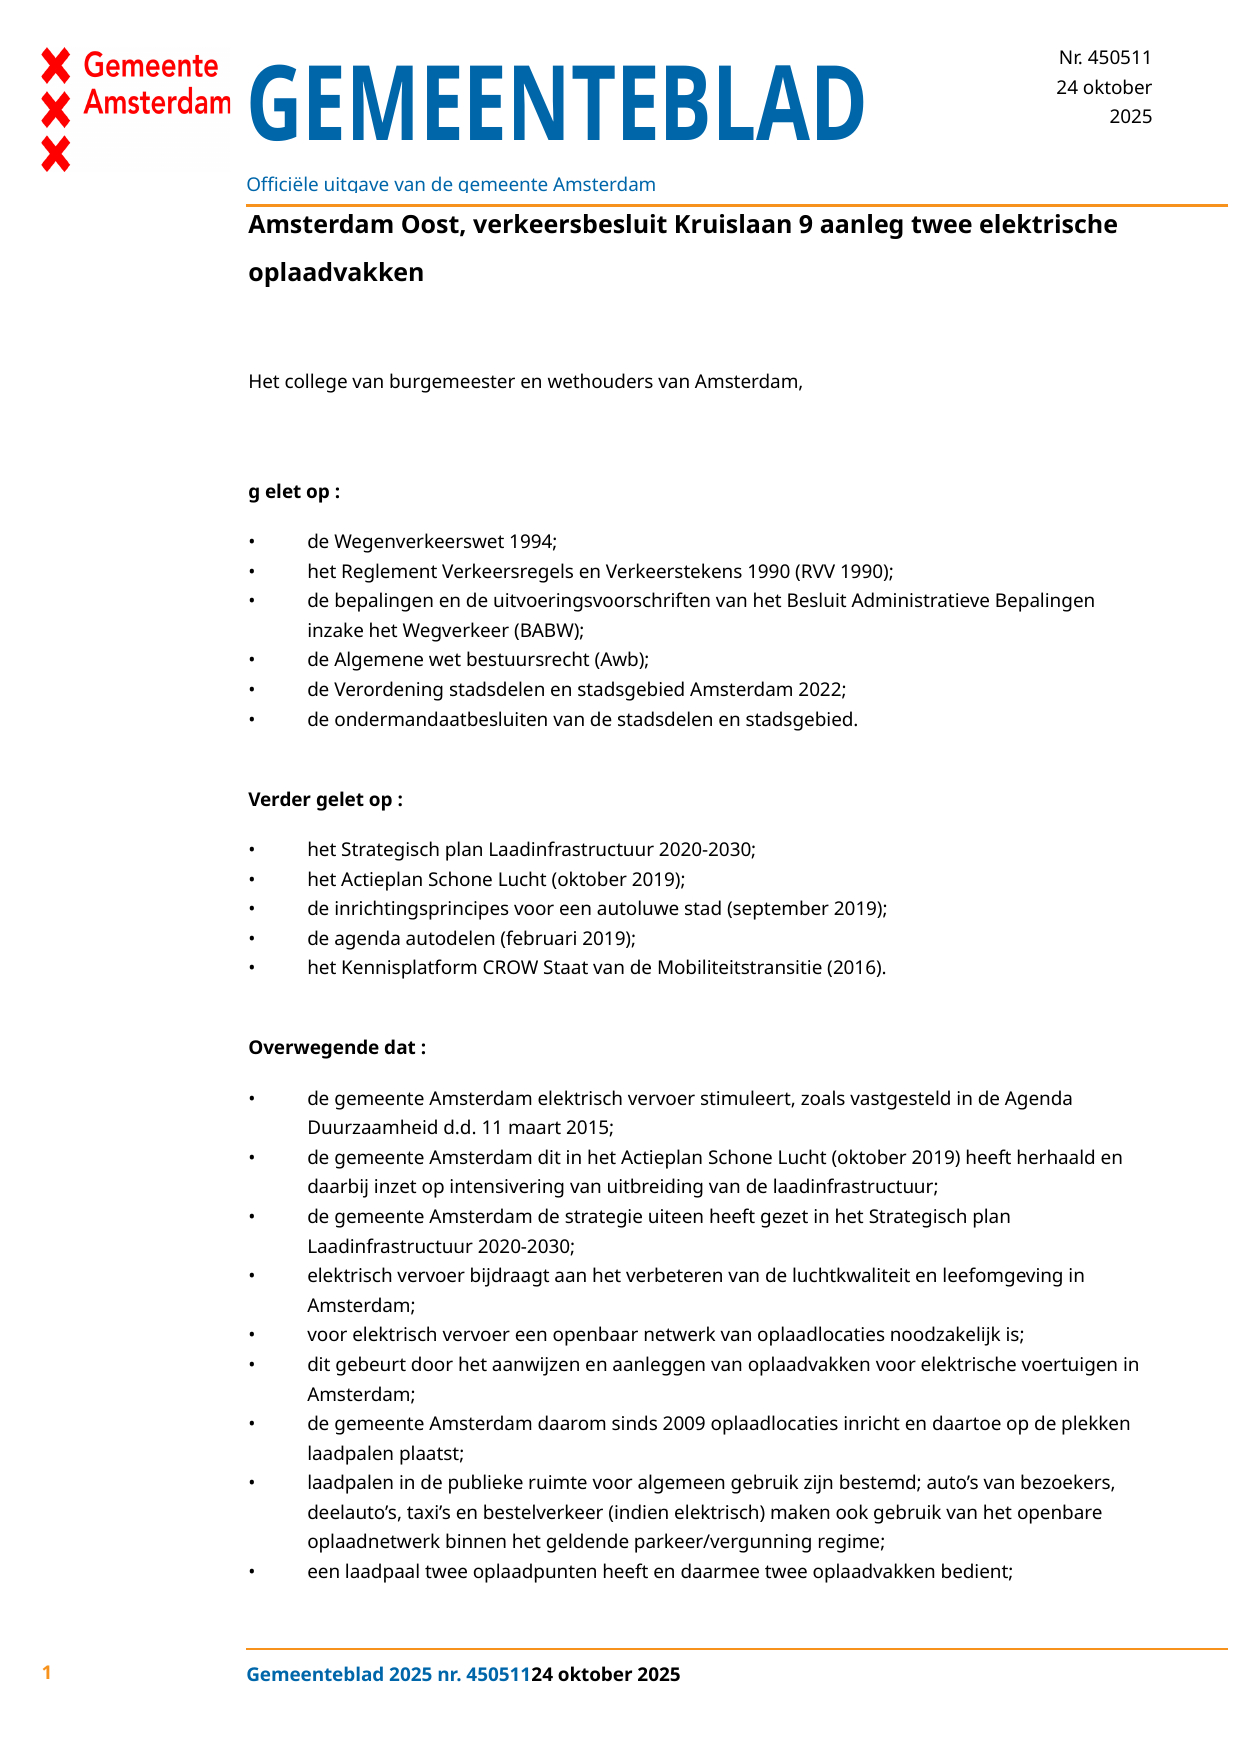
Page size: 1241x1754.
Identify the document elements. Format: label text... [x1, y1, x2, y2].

text Het college van burgemeester en wethouders van Amsterdam, [248, 368, 1152, 394]
text Overwegende dat : [248, 1034, 1152, 1060]
list de gemeente Amsterdam elektrisch vervoer stimuleert, zoals vastgesteld in de Agenda Duurzaamheid d.d. 11 maart 2015; [248, 1085, 1152, 1140]
list de gemeente Amsterdam de strategie uiteen heeft gezet in het Strategisch plan Laadinfrastructuur 2020-2030; [248, 1203, 1152, 1258]
list de Verordening stadsdelen en stadsgebied Amsterdam 2022; [248, 676, 1152, 702]
list de Algemene wet bestuursrecht (Awb); [248, 647, 1152, 672]
text Verder gelet op : [248, 786, 1152, 811]
list voor elektrisch vervoer een openbaar netwerk van oplaadlocaties noodzakelijk is; [248, 1322, 1152, 1347]
list de gemeente Amsterdam daarom sinds 2009 oplaadlocaties inricht en daartoe op de plekken laadpalen plaatst; [248, 1410, 1152, 1466]
text Amsterdam Oost, verkeersbesluit Kruislaan 9 aanleg twee elektrische oplaadvakken [248, 207, 1152, 288]
list de inrichtingsprincipes voor een autoluwe stad (september 2019); [248, 895, 1152, 921]
list de Wegenverkeerswet 1994; [248, 528, 1152, 554]
list de ondermandaatbesluiten van de stadsdelen en stadsgebied. [248, 706, 1152, 731]
list een laadpaal twee oplaadpunten heeft en daarmee twee oplaadvakken bedient; [248, 1558, 1152, 1584]
list de agenda autodelen (februari 2019); [248, 925, 1152, 951]
list het Strategisch plan Laadinfrastructuur 2020-2030; [248, 836, 1152, 862]
picture [41, 47, 231, 172]
list de gemeente Amsterdam dit in het Actieplan Schone Lucht (oktober 2019) heeft herhaald en daarbij inzet op intensivering van uitbreiding van de laadinfrastructuur; [248, 1144, 1152, 1199]
list dit gebeurt door het aanwijzen en aanleggen van oplaadvakken voor elektrische voertuigen in Amsterdam; [248, 1351, 1152, 1406]
list elektrisch vervoer bijdraagt aan het verbeteren van de luchtkwaliteit en leefomgeving in Amsterdam; [248, 1262, 1152, 1318]
text g elet op : [248, 478, 1152, 503]
list het Kennisplatform CROW Staat van de Mobiliteitstransitie (2016). [248, 954, 1152, 980]
list het Actieplan Schone Lucht (oktober 2019); [248, 866, 1152, 891]
list laadpalen in de publieke ruimte voor algemeen gebruik zijn bestemd; auto’s van bezoekers, deelauto’s, taxi’s en bestelverkeer (indien elektrisch) maken ook gebruik van het openbare oplaadnetwerk binnen het geldende parkeer/vergunning regime; [248, 1469, 1152, 1554]
list het Reglement Verkeersregels en Verkeerstekens 1990 (RVV 1990); [248, 558, 1152, 583]
list de bepalingen en de uitvoeringsvoorschriften van het Besluit Administratieve Bepalingen inzake het Wegverkeer (BABW); [248, 587, 1152, 643]
